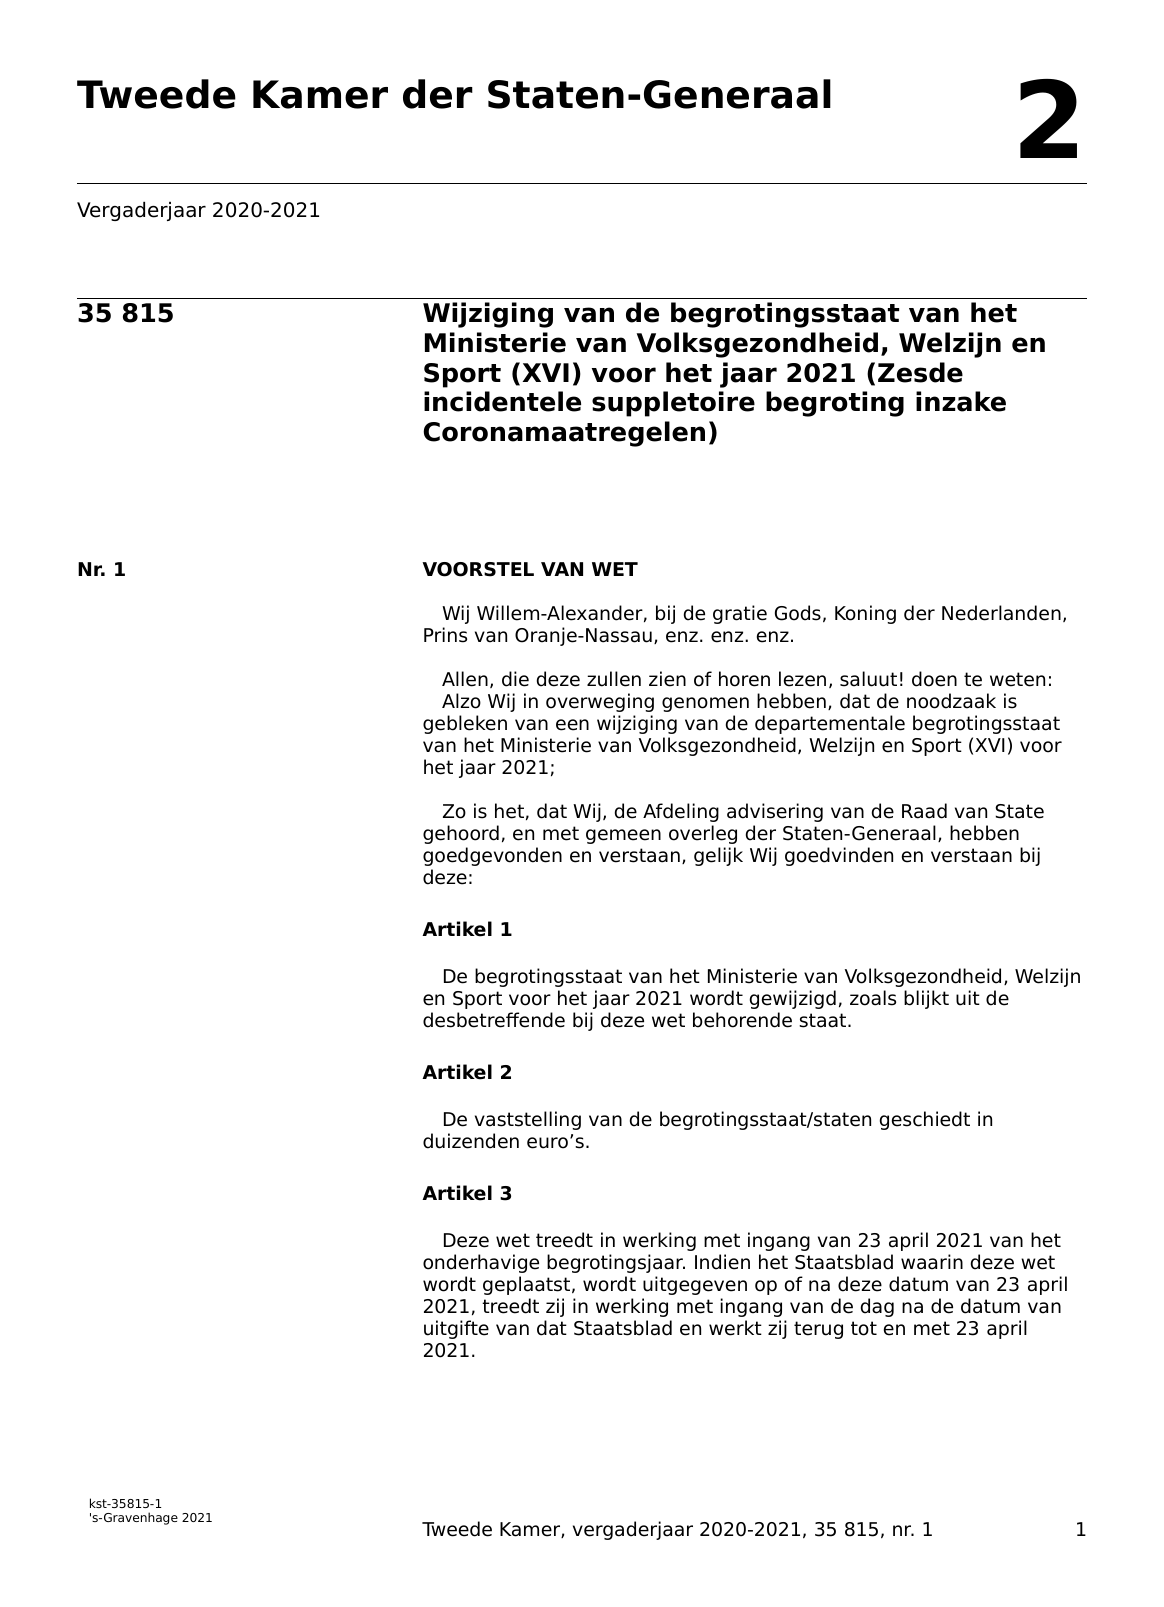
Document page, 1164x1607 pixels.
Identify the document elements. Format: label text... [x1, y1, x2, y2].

subtitle Artikel 2 [422, 1062, 1087, 1084]
text Deze wet treedt in werking met ingang van 23 april 2021 van het onderhavige begrotingsjaar. Indien het Staatsblad waarin deze wet wordt geplaatst, wordt uitgegeven op of na deze datum van 23 april 2021, treedt zij in werking met ingang van de dag na de datum van uitgifte van dat Staatsblad en werkt zij terug tot en met 23 april 2021. [422, 1229, 1087, 1361]
text Alzo Wij in overweging genomen hebben, dat de noodzaak is gebleken van een wijziging van de departementale begrotingsstaat van het Ministerie van Volksgezondheid, Welzijn en Sport (XVI) voor het jaar 2021; [422, 691, 1087, 779]
subtitle Nr. 1 VOORSTEL VAN WET [77, 558, 1087, 580]
text Wij Willem-Alexander, bij de gratie Gods, Koning der Nederlanden, Prins van Oranje-Nassau, enz. enz. enz. [422, 603, 1087, 647]
table_cell Vergaderjaar 2020-2021 [77, 184, 1087, 298]
text Allen, die deze zullen zien of horen lezen, saluut! doen te weten: [422, 669, 1087, 691]
text kst-35815-1 [88, 1497, 323, 1511]
table_header Tweede Kamer der Staten-Generaal [77, 59, 886, 183]
table_header 2 [886, 59, 1087, 183]
text De vaststelling van de begrotingsstaat/staten geschiedt in duizenden euro’s. [422, 1109, 1087, 1153]
text 's-Gravenhage 2021 [88, 1511, 323, 1525]
subtitle Artikel 1 [422, 919, 1087, 941]
text De begrotingsstaat van het Ministerie van Volksgezondheid, Welzijn en Sport voor het jaar 2021 wordt gewijzigd, zoals blijkt uit de desbetreffende bij deze wet behorende staat. [422, 966, 1087, 1032]
subtitle 35 815 Wijziging van de begrotingsstaat van het Ministerie van Volksgezondheid, Welzijn en Sport (XVI) voor het jaar 2021 (Zesde incidentele suppletoire begroting inzake Coronamaatregelen) [77, 299, 1087, 447]
text Zo is het, dat Wij, de Afdeling advisering van de Raad van State gehoord, en met gemeen overleg der Staten-Generaal, hebben goedgevonden en verstaan, gelijk Wij goedvinden en verstaan bij deze: [422, 801, 1087, 889]
subtitle Artikel 3 [422, 1183, 1087, 1204]
